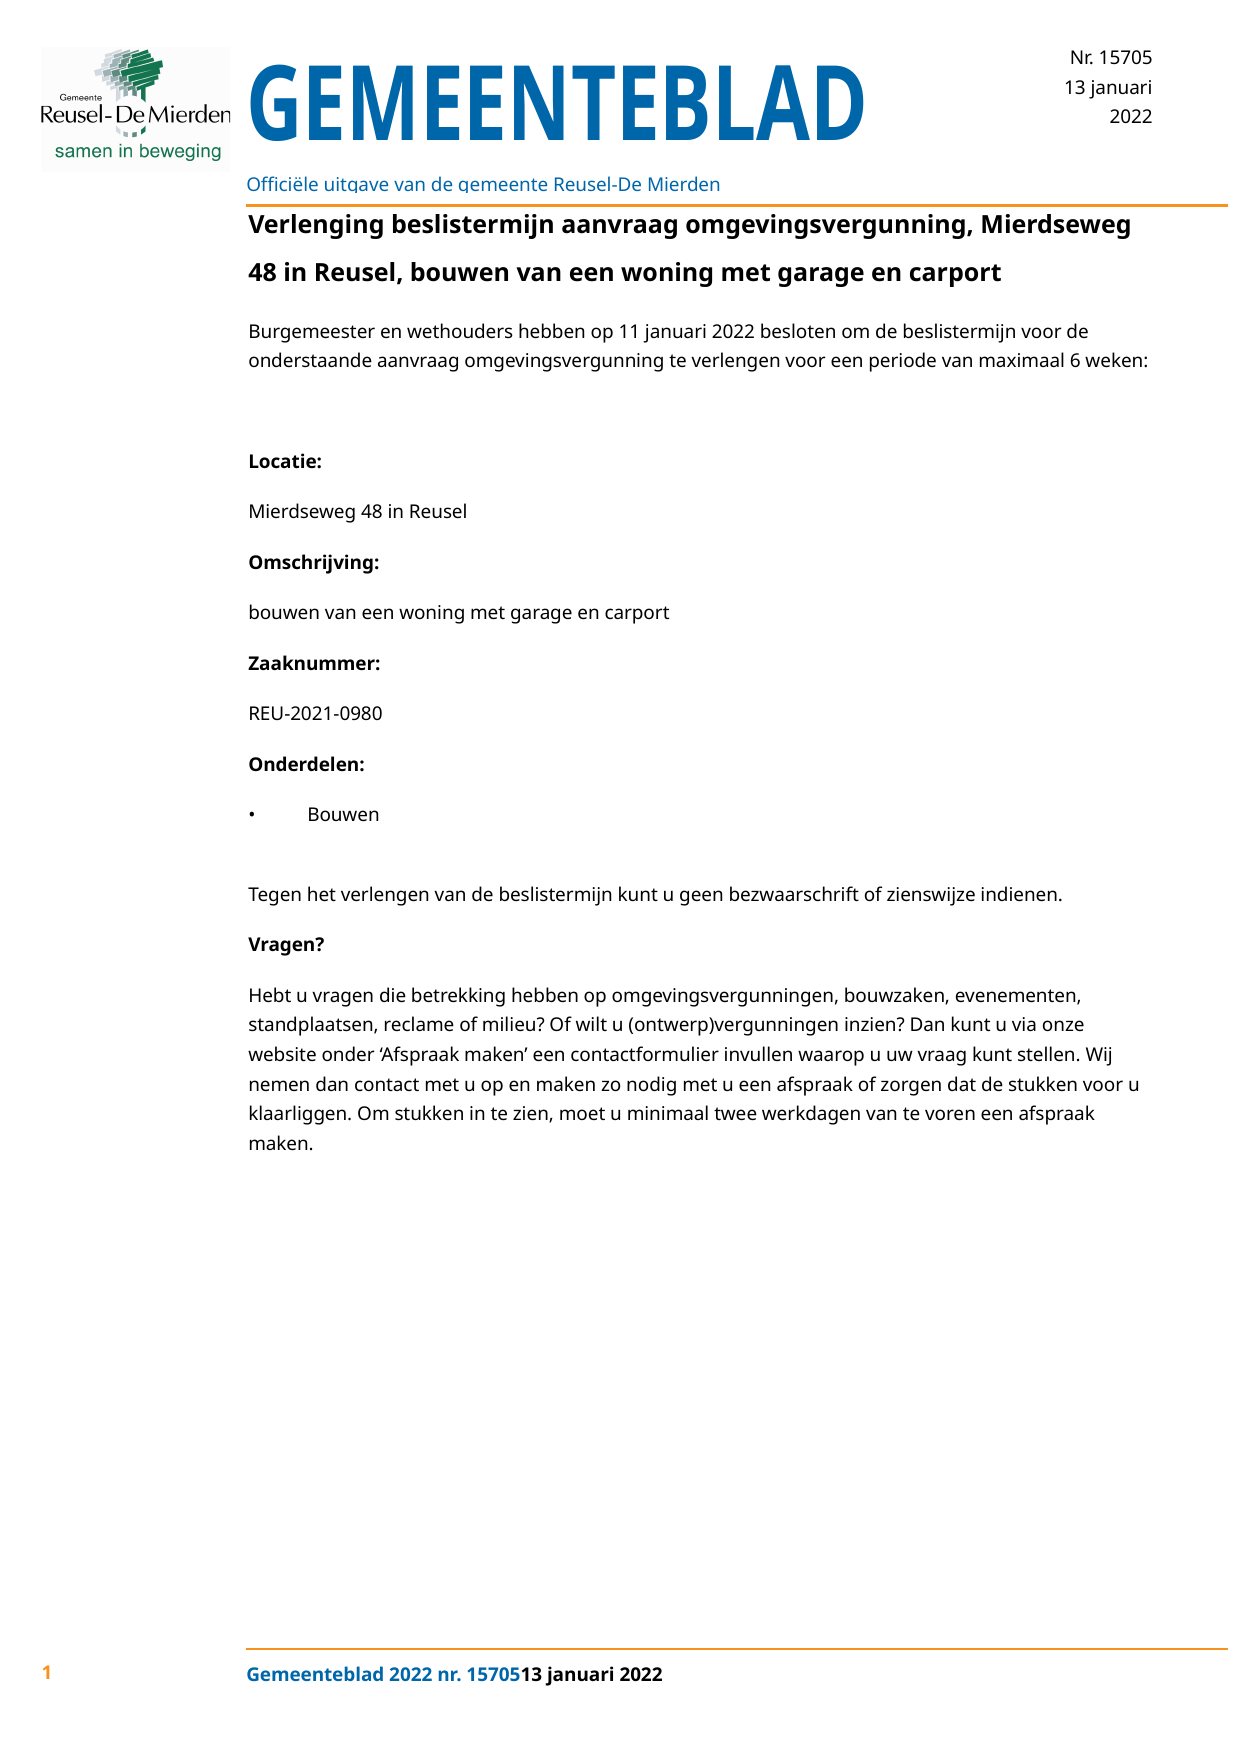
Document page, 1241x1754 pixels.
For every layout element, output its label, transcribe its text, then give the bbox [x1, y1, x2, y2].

text Locatie: [248, 448, 1152, 474]
text Onderdelen: [248, 751, 1152, 777]
text REU-2021-0980 [248, 700, 1152, 726]
text Tegen het verlengen van de beslistermijn kunt u geen bezwaarschrift of zienswijze indienen. [248, 881, 1152, 907]
text bouwen van een woning met garage en carport [248, 599, 1152, 625]
text Burgemeester en wethouders hebben op 11 januari 2022 besloten om de beslistermijn voor de onderstaande aanvraag omgevingsvergunning te verlengen voor een periode van maximaal 6 weken: [248, 318, 1152, 373]
list Bouwen [248, 801, 1152, 827]
text Verlenging beslistermijn aanvraag omgevingsvergunning, Mierdseweg 48 in Reusel, bouwen van een woning met garage en carport [248, 207, 1152, 288]
text Zaaknummer: [248, 650, 1152, 676]
text Hebt u vragen die betrekking hebben op omgevingsvergunningen, bouwzaken, evenementen, standplaatsen, reclame of milieu? Of wilt u (ontwerp)vergunningen inzien? Dan kunt u via onze website onder ‘Afspraak maken’ een contactformulier invullen waarop u uw vraag kunt stellen. Wij nemen dan contact met u op en maken zo nodig met u een afspraak of zorgen dat de stukken voor u klaarliggen. Om stukken in te zien, moet u minimaal twee werkdagen van te voren een afspraak maken. [248, 982, 1152, 1156]
text Mierdseweg 48 in Reusel [248, 499, 1152, 524]
picture [41, 47, 231, 172]
text Omschrijving: [248, 549, 1152, 575]
text Vragen? [248, 932, 1152, 957]
